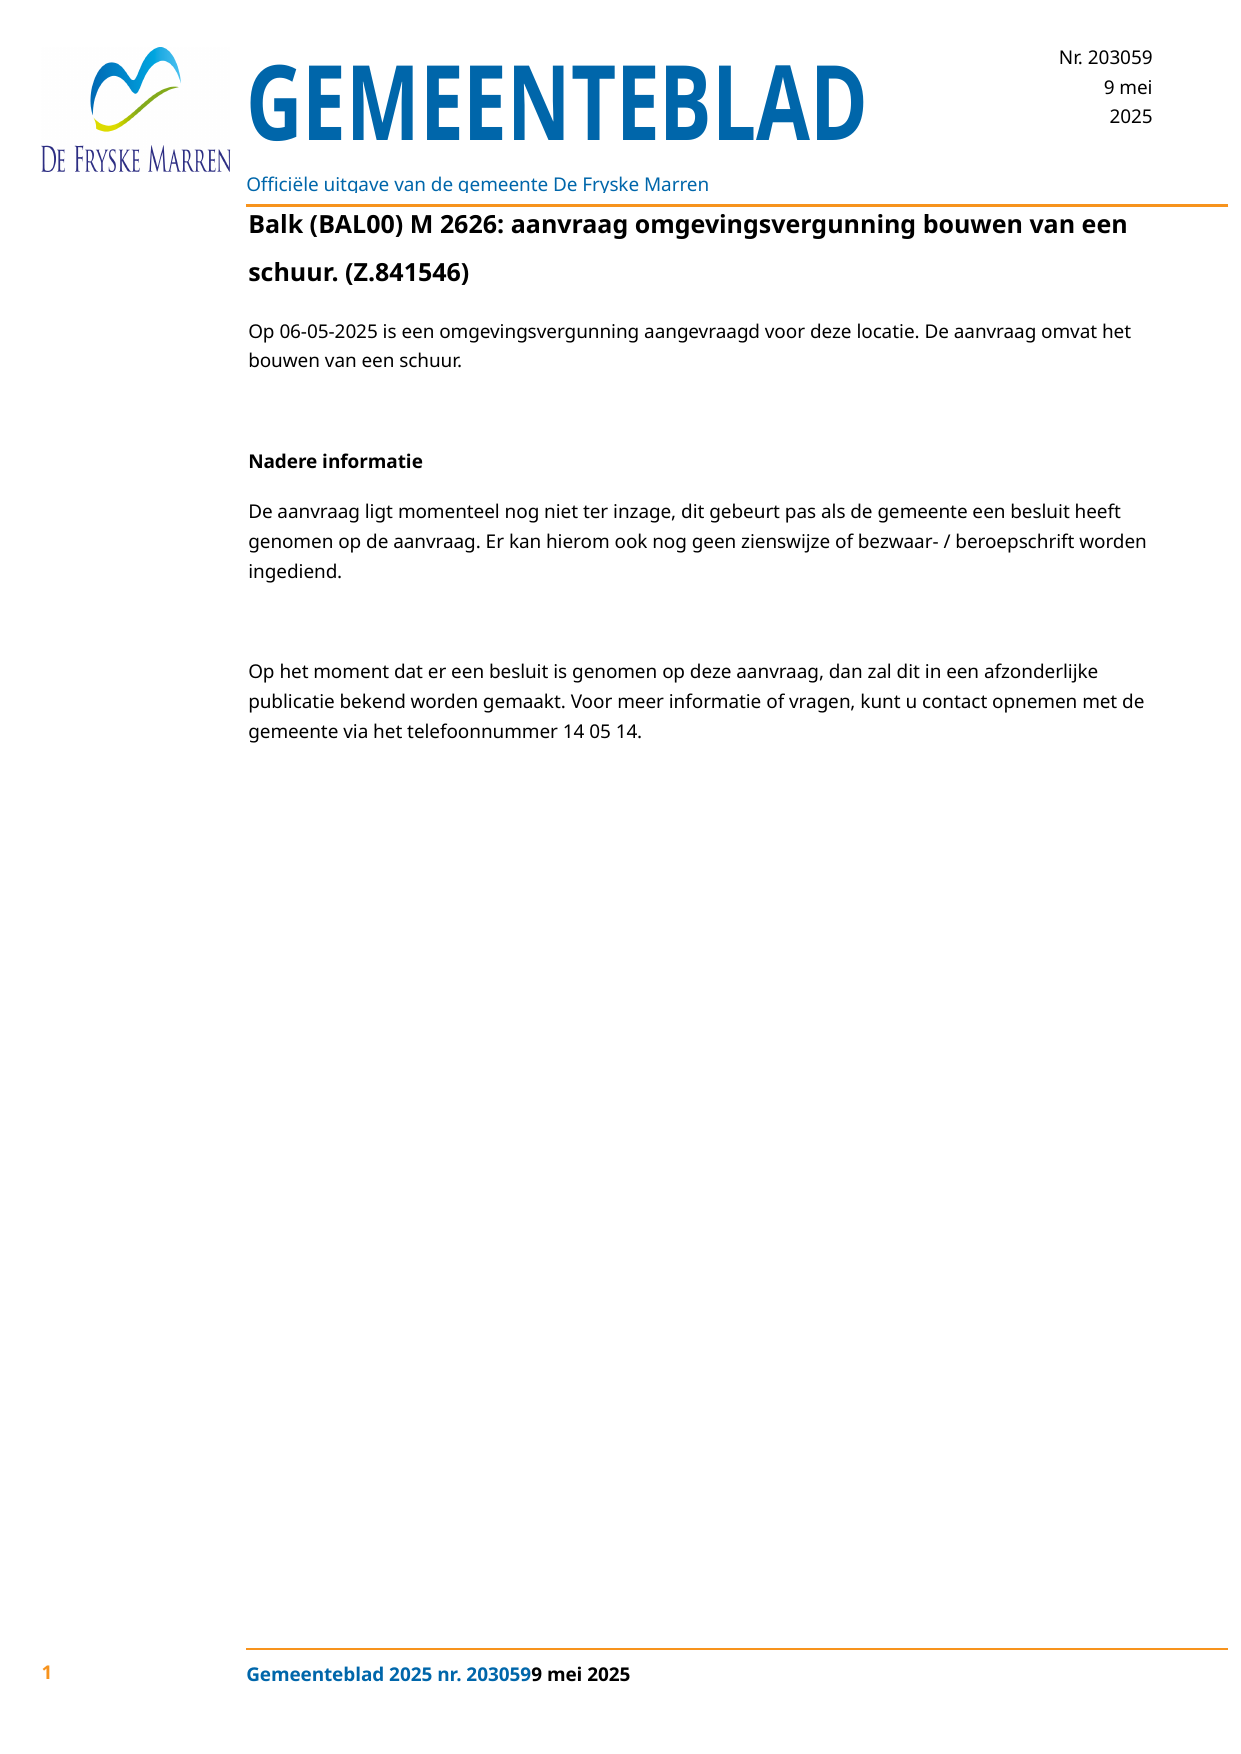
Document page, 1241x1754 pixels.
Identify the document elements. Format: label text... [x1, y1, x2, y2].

picture [41, 47, 231, 172]
text Op het moment dat er een besluit is genomen op deze aanvraag, dan zal dit in een afzonderlijke publicatie bekend worden gemaakt. Voor meer informatie of vragen, kunt u contact opnemen met de gemeente via het telefoonnummer 14 05 14. [248, 659, 1152, 744]
text De aanvraag ligt momenteel nog niet ter inzage, dit gebeurt pas als de gemeente een besluit heeft genomen op de aanvraag. Er kan hierom ook nog geen zienswijze of bezwaar- / beroepschrift worden ingediend. [248, 499, 1152, 584]
text Op 06-05-2025 is een omgevingsvergunning aangevraagd voor deze locatie. De aanvraag omvat het bouwen van een schuur. [248, 318, 1152, 373]
text Balk (BAL00) M 2626: aanvraag omgevingsvergunning bouwen van een schuur. (Z.841546) [248, 207, 1152, 288]
text Nadere informatie [248, 448, 1152, 474]
